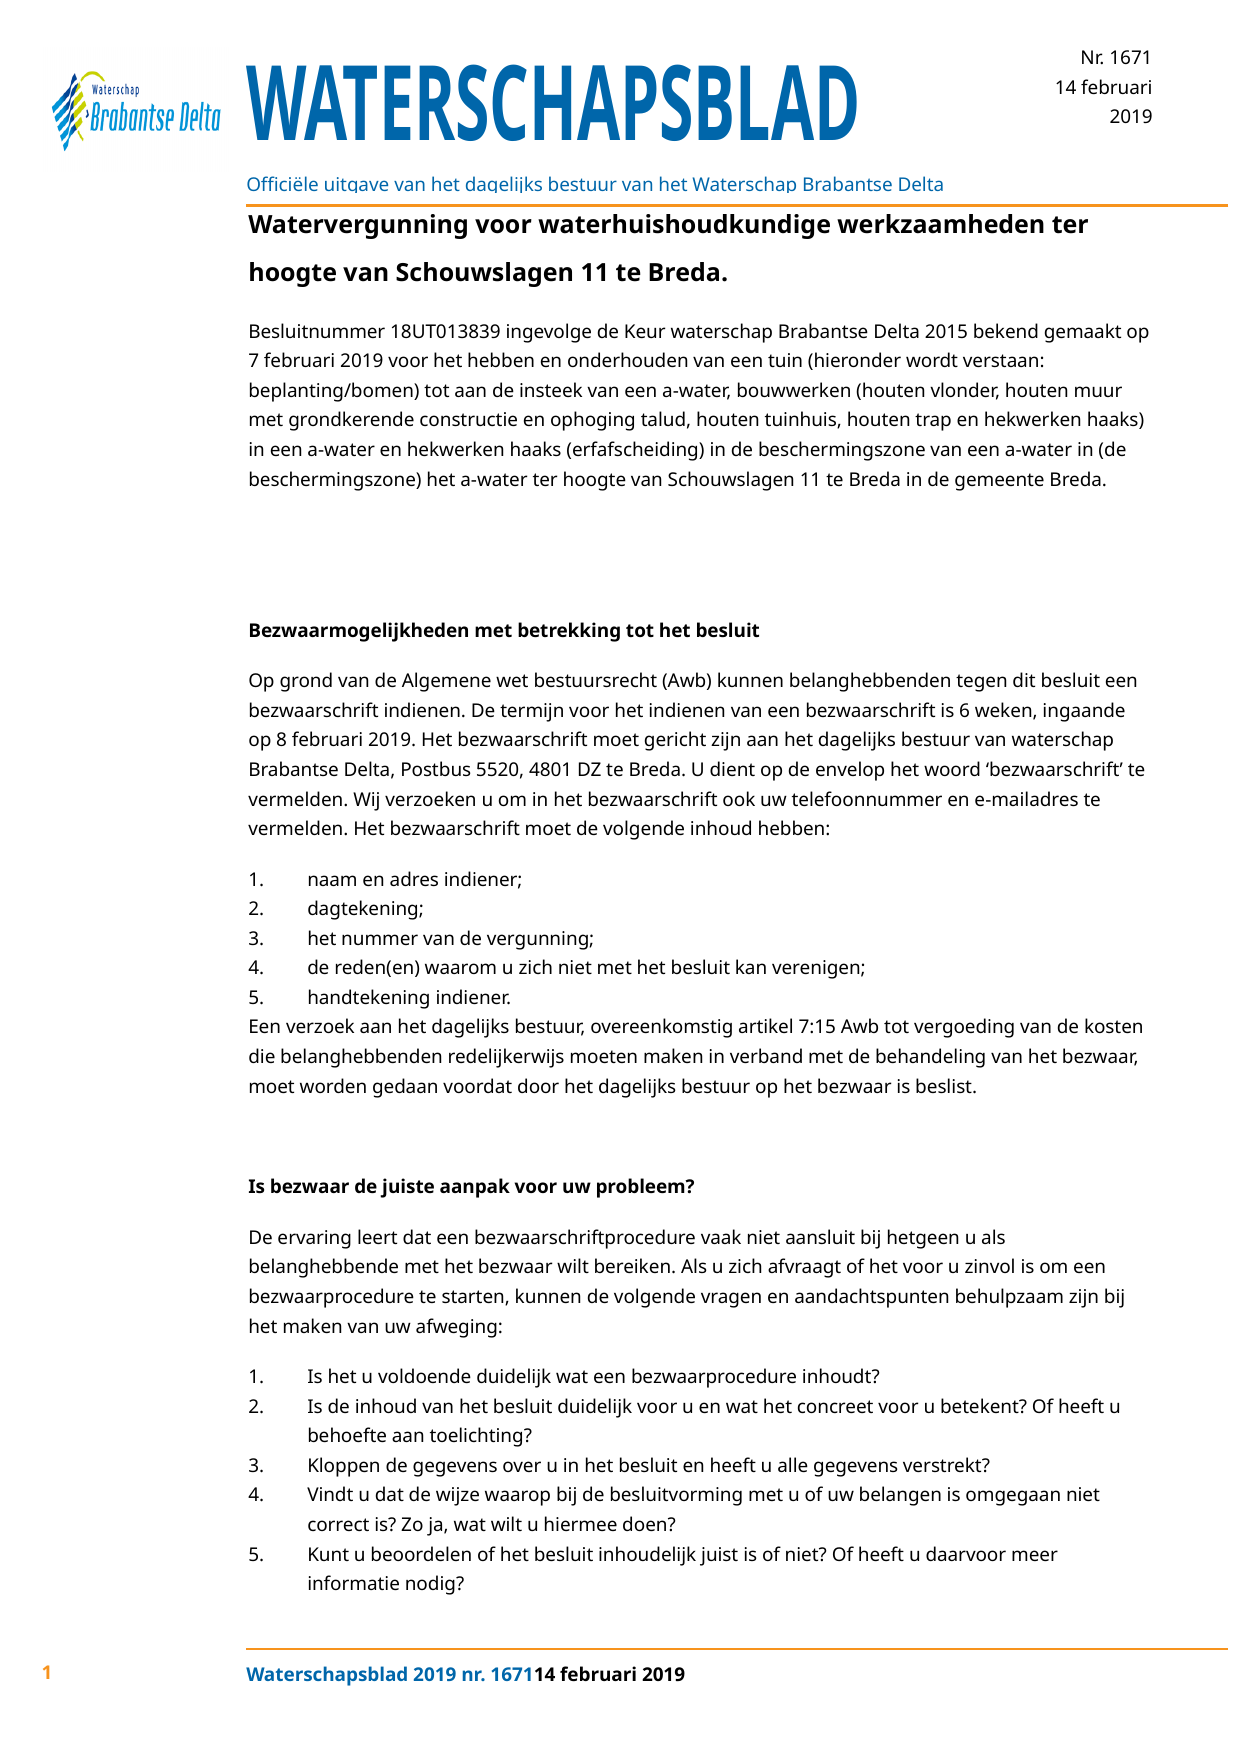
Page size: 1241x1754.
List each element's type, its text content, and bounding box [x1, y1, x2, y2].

list de reden(en) waarom u zich niet met het besluit kan verenigen; [248, 954, 1152, 980]
list naam en adres indiener; [248, 866, 1152, 892]
text Een verzoek aan het dagelijks bestuur, overeenkomstig artikel 7:15 Awb tot vergoeding van de kosten die belanghebbenden redelijkerwijs moeten maken in verband met de behandeling van het bezwaar, moet worden gedaan voordat door het dagelijks bestuur op het bezwaar is beslist. [248, 1014, 1152, 1099]
text Besluitnummer 18UT013839 ingevolge de Keur waterschap Brabantse Delta 2015 bekend gemaakt op 7 februari 2019 voor het hebben en onderhouden van een tuin (hieronder wordt verstaan: beplanting/bomen) tot aan de insteek van een a-water, bouwwerken (houten vlonder, houten muur met grondkerende constructie en ophoging talud, houten tuinhuis, houten trap en hekwerken haaks) in een a-water en hekwerken haaks (erfafscheiding) in de beschermingszone van een a-water in (de beschermingszone) het a-water ter hoogte van Schouwslagen 11 te Breda in de gemeente Breda. [248, 318, 1152, 492]
text Is bezwaar de juiste aanpak voor uw probleem? [248, 1174, 1152, 1199]
list Kunt u beoordelen of het besluit inhoudelijk juist is of niet? Of heeft u daarvoor meer informatie nodig? [248, 1541, 1152, 1596]
list Is de inhoud van het besluit duidelijk voor u en wat het concreet voor u betekent? Of heeft u behoefte aan toelichting? [248, 1393, 1152, 1448]
text Op grond van de Algemene wet bestuursrecht (Awb) kunnen belanghebbenden tegen dit besluit een bezwaarschrift indienen. De termijn voor het indienen van een bezwaarschrift is 6 weken, ingaande op 8 februari 2019. Het bezwaarschrift moet gericht zijn aan het dagelijks bestuur van waterschap Brabantse Delta, Postbus 5520, 4801 DZ te Breda. U dient op de envelop het woord ‘bezwaarschrift’ te vermelden. Wij verzoeken u om in het bezwaarschrift ook uw telefoonnummer en e‑mailadres te vermelden. Het bezwaarschrift moet de volgende inhoud hebben: [248, 667, 1152, 841]
list Kloppen de gegevens over u in het besluit en heeft u alle gegevens verstrekt? [248, 1452, 1152, 1478]
list het nummer van de vergunning; [248, 925, 1152, 951]
text De ervaring leert dat een bezwaarschriftprocedure vaak niet aansluit bij hetgeen u als belanghebbende met het bezwaar wilt bereiken. Als u zich afvraagt of het voor u zinvol is om een bezwaarprocedure te starten, kunnen de volgende vragen en aandachtspunten behulpzaam zijn bij het maken van uw afweging: [248, 1224, 1152, 1339]
list Vindt u dat de wijze waarop bij de besluitvorming met u of uw belangen is omgegaan niet correct is? Zo ja, wat wilt u hiermee doen? [248, 1482, 1152, 1537]
list dagtekening; [248, 895, 1152, 921]
list Is het u voldoende duidelijk wat een bezwaarprocedure inhoudt? [248, 1363, 1152, 1389]
text Watervergunning voor waterhuishoudkundige werkzaamheden ter hoogte van Schouwslagen 11 te Breda. [248, 207, 1152, 288]
list handtekening indiener. [248, 984, 1152, 1010]
text Bezwaarmogelijkheden met betrekking tot het besluit [248, 617, 1152, 643]
picture [41, 47, 231, 172]
